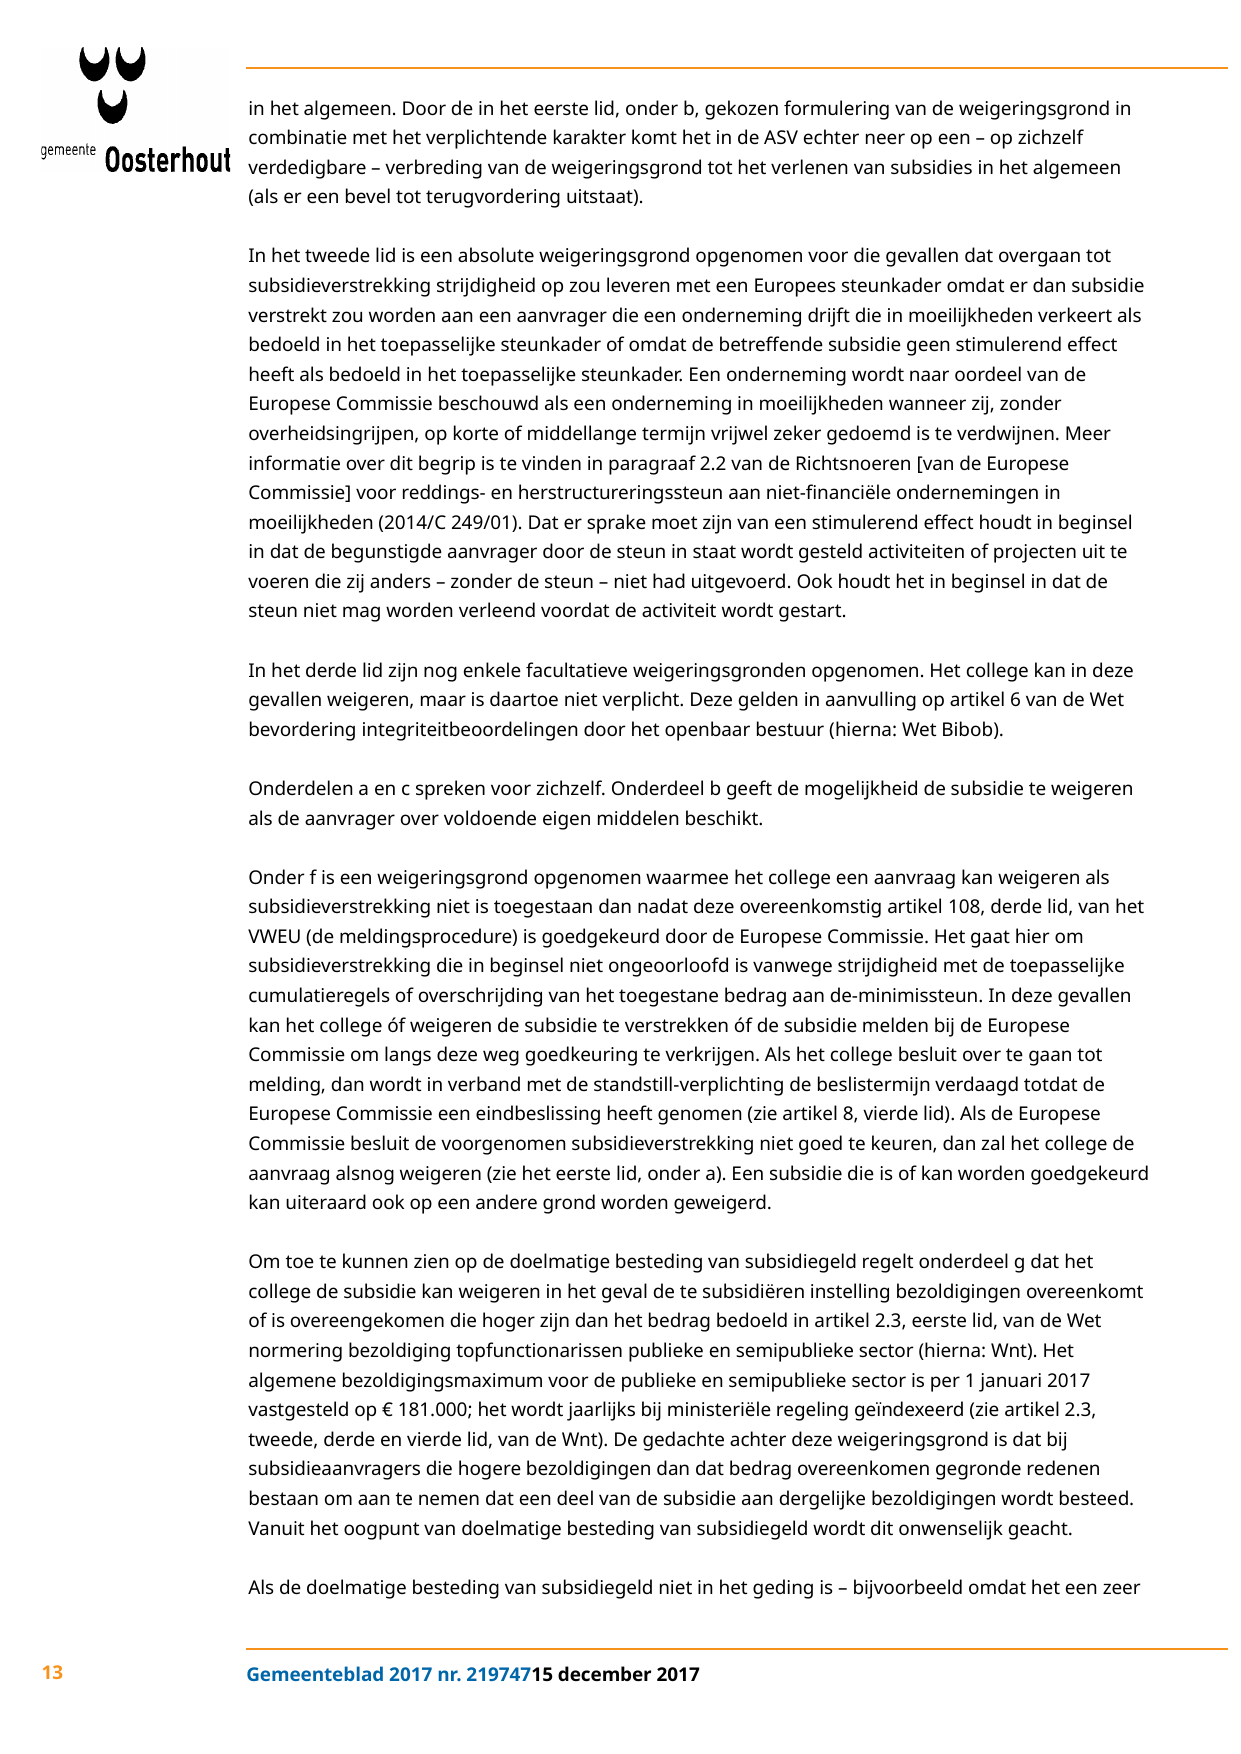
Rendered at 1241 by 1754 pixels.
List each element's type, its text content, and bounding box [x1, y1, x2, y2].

text Om toe te kunnen zien op de doelmatige besteding van subsidiegeld regelt onderdeel g dat het college de subsidie kan weigeren in het geval de te subsidiëren instelling bezoldigingen overeenkomt of is overeengekomen die hoger zijn dan het bedrag bedoeld in artikel 2.3, eerste lid, van de Wet normering bezoldiging topfunctionarissen publieke en semipublieke sector (hierna: Wnt). Het algemene bezoldigingsmaximum voor de publieke en semipublieke sector is per 1 januari 2017 vastgesteld op € 181.000; het wordt jaarlijks bij ministeriële regeling geïndexeerd (zie artikel 2.3, tweede, derde en vierde lid, van de Wnt). De gedachte achter deze weigeringsgrond is dat bij subsidieaanvragers die hogere bezoldigingen dan dat bedrag overeenkomen gegronde redenen bestaan om aan te nemen dat een deel van de subsidie aan dergelijke bezoldigingen wordt besteed. Vanuit het oogpunt van doelmatige besteding van subsidiegeld wordt dit onwenselijk geacht. [248, 1248, 1152, 1541]
text Onderdelen a en c spreken voor zichzelf. Onderdeel b geeft de mogelijkheid de subsidie te weigeren als de aanvrager over voldoende eigen middelen beschikt. [248, 775, 1152, 831]
text In het tweede lid is een absolute weigeringsgrond opgenomen voor die gevallen dat overgaan tot subsidieverstrekking strijdigheid op zou leveren met een Europees steunkader omdat er dan subsidie verstrekt zou worden aan een aanvrager die een onderneming drijft die in moeilijkheden verkeert als bedoeld in het toepasselijke steunkader of omdat de betreffende subsidie geen stimulerend effect heeft als bedoeld in het toepasselijke steunkader. Een onderneming wordt naar oordeel van de Europese Commissie beschouwd als een onderneming in moeilijkheden wanneer zij, zonder overheidsingrijpen, op korte of middellange termijn vrijwel zeker gedoemd is te verdwijnen. Meer informatie over dit begrip is te vinden in paragraaf 2.2 van de Richtsnoeren [van de Europese Commissie] voor reddings- en herstructureringssteun aan niet-financiële ondernemingen in moeilijkheden (2014/C 249/01). Dat er sprake moet zijn van een stimulerend effect houdt in beginsel in dat de begunstigde aanvrager door de steun in staat wordt gesteld activiteiten of projecten uit te voeren die zij anders – zonder de steun – niet had uitgevoerd. Ook houdt het in beginsel in dat de steun niet mag worden verleend voordat de activiteit wordt gestart. [248, 243, 1152, 623]
text Onder f is een weigeringsgrond opgenomen waarmee het college een aanvraag kan weigeren als subsidieverstrekking niet is toegestaan dan nadat deze overeenkomstig artikel 108, derde lid, van het VWEU (de meldingsprocedure) is goedgekeurd door de Europese Commissie. Het gaat hier om subsidieverstrekking die in beginsel niet ongeoorloofd is vanwege strijdigheid met de toepasselijke cumulatieregels of overschrijding van het toegestane bedrag aan de-minimissteun. In deze gevallen kan het college óf weigeren de subsidie te verstrekken óf de subsidie melden bij de Europese Commissie om langs deze weg goedkeuring te verkrijgen. Als het college besluit over te gaan tot melding, dan wordt in verband met de standstill-verplichting de beslistermijn verdaagd totdat de Europese Commissie een eindbeslissing heeft genomen (zie artikel 8, vierde lid). Als de Europese Commissie besluit de voorgenomen subsidieverstrekking niet goed te keuren, dan zal het college de aanvraag alsnog weigeren (zie het eerste lid, onder a). Een subsidie die is of kan worden goedgekeurd kan uiteraard ook op een andere grond worden geweigerd. [248, 864, 1152, 1215]
text In het derde lid zijn nog enkele facultatieve weigeringsgronden opgenomen. Het college kan in deze gevallen weigeren, maar is daartoe niet verplicht. Deze gelden in aanvulling op artikel 6 van de Wet bevordering integriteitbeoordelingen door het openbaar bestuur (hierna: Wet Bibob). [248, 657, 1152, 742]
text in het algemeen. Door de in het eerste lid, onder b, gekozen formulering van de weigeringsgrond in combinatie met het verplichtende karakter komt het in de ASV echter neer op een – op zichzelf verdedigbare – verbreding van de weigeringsgrond tot het verlenen van subsidies in het algemeen (als er een bevel tot terugvordering uitstaat). [248, 95, 1152, 209]
text Als de doelmatige besteding van subsidiegeld niet in het geding is – bijvoorbeeld omdat het een zeer [248, 1574, 1152, 1600]
picture [41, 47, 231, 172]
